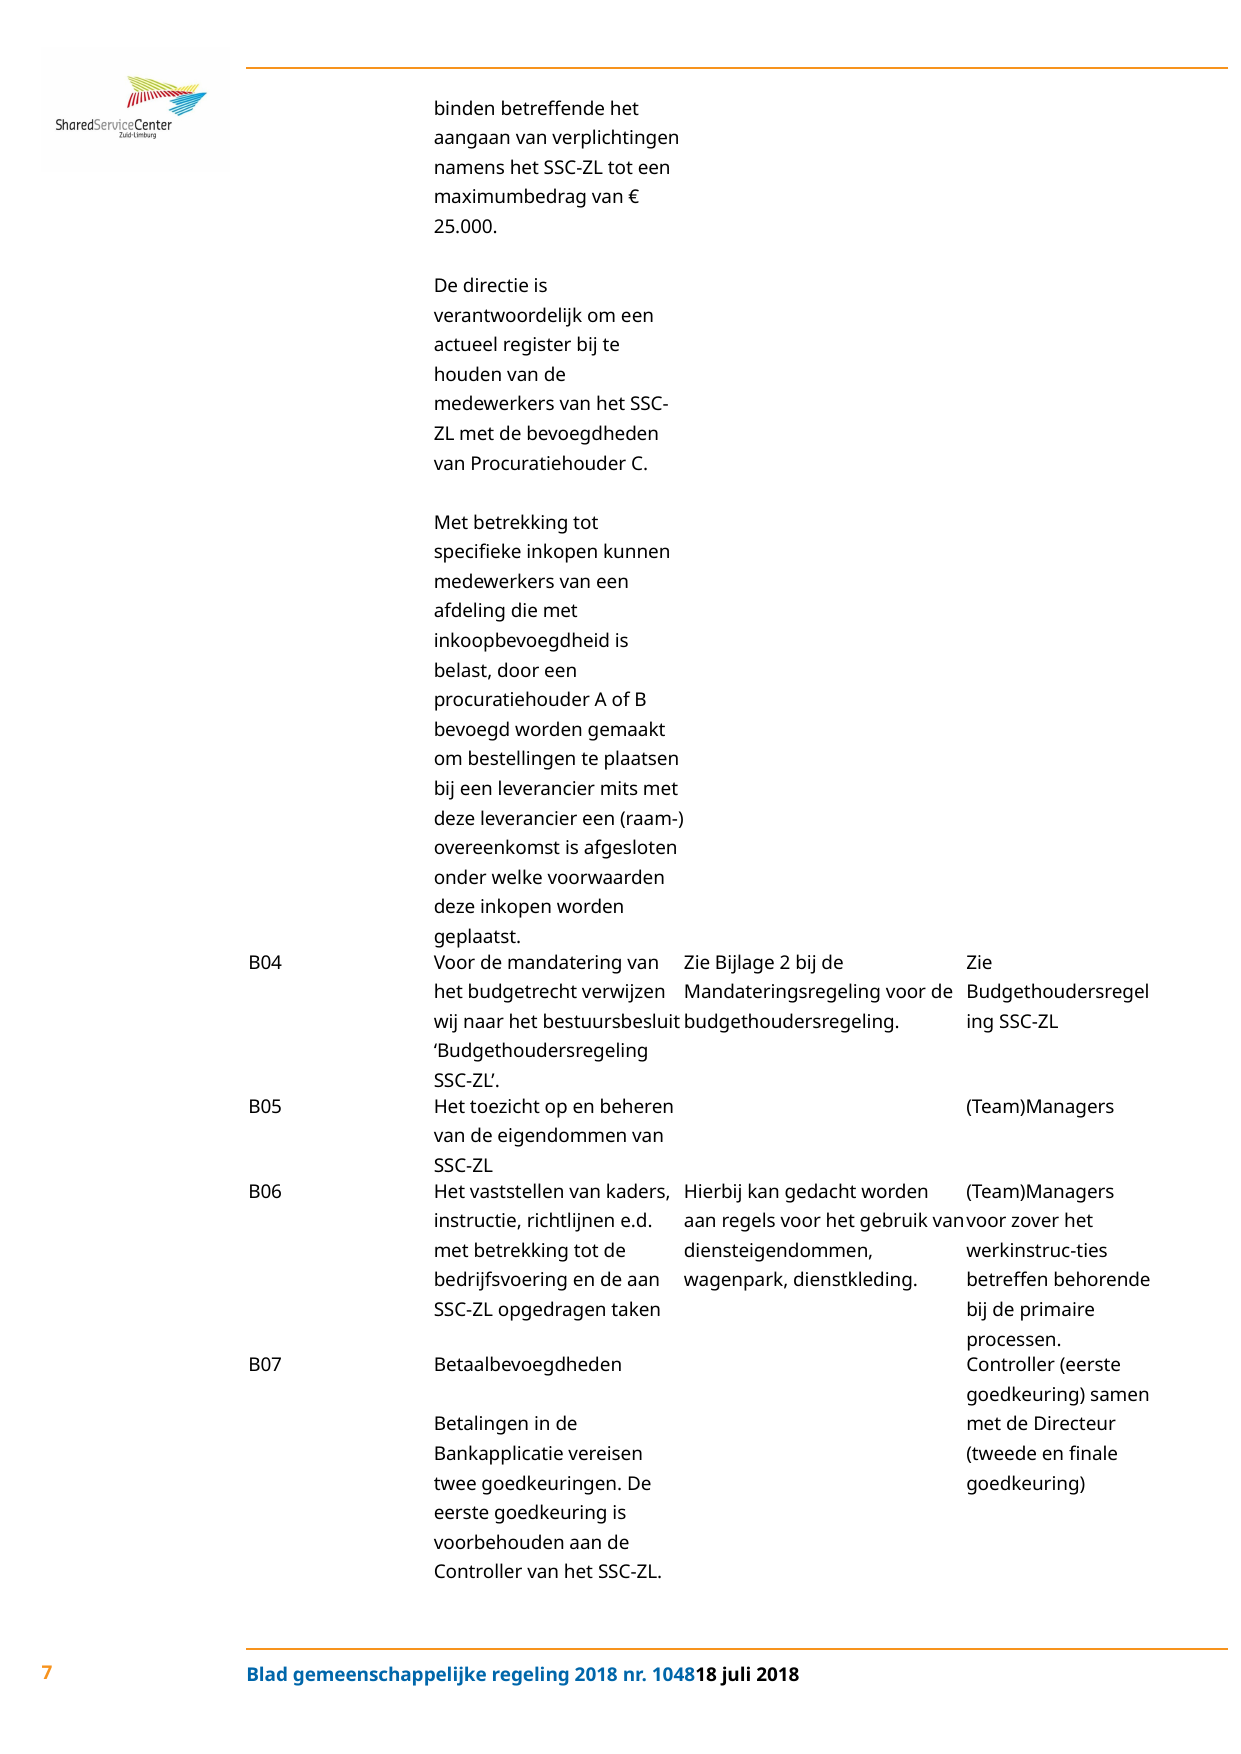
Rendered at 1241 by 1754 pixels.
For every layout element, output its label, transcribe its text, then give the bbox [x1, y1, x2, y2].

table_cell [684, 1351, 966, 1584]
table_cell (Team)Managers voor zover het werkinstruc-ties betreffen behorende bij de primaire processen. [966, 1178, 1152, 1351]
table_cell Hierbij kan gedacht worden aan regels voor het gebruik van diensteigendommen, wagenpark, dienstkleding. [684, 1178, 966, 1351]
table_cell B04 [248, 949, 433, 1093]
table_cell [966, 95, 1152, 949]
table_cell [248, 95, 433, 949]
table_cell Voor de mandatering van het budgetrecht verwijzen wij naar het bestuursbesluit ‘Budgethoudersregeling SSC-ZL’. [434, 949, 684, 1093]
table_cell Zie Bijlage 2 bij de Mandateringsregeling voor de budgethoudersregeling. [684, 949, 966, 1093]
table_cell Controller (eerste goedkeuring) samen met de Directeur (tweede en finale goedkeuring) [966, 1351, 1152, 1584]
table_cell Betaalbevoegdheden Betalingen in de Bankapplicatie vereisen twee goedkeuringen. De eerste goedkeuring is voorbehouden aan de Controller van het SSC-ZL. [434, 1351, 684, 1584]
table_cell Zie Budgethoudersregeling SSC-ZL [966, 949, 1152, 1093]
table_cell [684, 95, 966, 949]
table_cell B07 [248, 1351, 433, 1584]
table_cell Het toezicht op en beheren van de eigendommen van SSC-ZL [434, 1093, 684, 1178]
table_cell B06 [248, 1178, 433, 1351]
table_cell B05 [248, 1093, 433, 1178]
picture [41, 47, 231, 172]
table_cell [684, 1093, 966, 1178]
table_cell (Team)Managers [966, 1093, 1152, 1178]
table_cell Het vaststellen van kaders, instructie, richtlijnen e.d. met betrekking tot de bedrijfsvoering en de aan SSC-ZL opgedragen taken [434, 1178, 684, 1351]
table_cell binden betreffende het aangaan van verplichtingen namens het SSC-ZL tot een maximumbedrag van € 25.000. De directie is verantwoordelijk om een actueel register bij te houden van de medewerkers van het SSC-ZL met de bevoegdheden van Procuratiehouder C. Met betrekking tot specifieke inkopen kunnen medewerkers van een afdeling die met inkoopbevoegdheid is belast, door een procuratiehouder A of B bevoegd worden gemaakt om bestellingen te plaatsen bij een leverancier mits met deze leverancier een (raam-) overeenkomst is afgesloten onder welke voorwaarden deze inkopen worden geplaatst. [434, 95, 684, 949]
